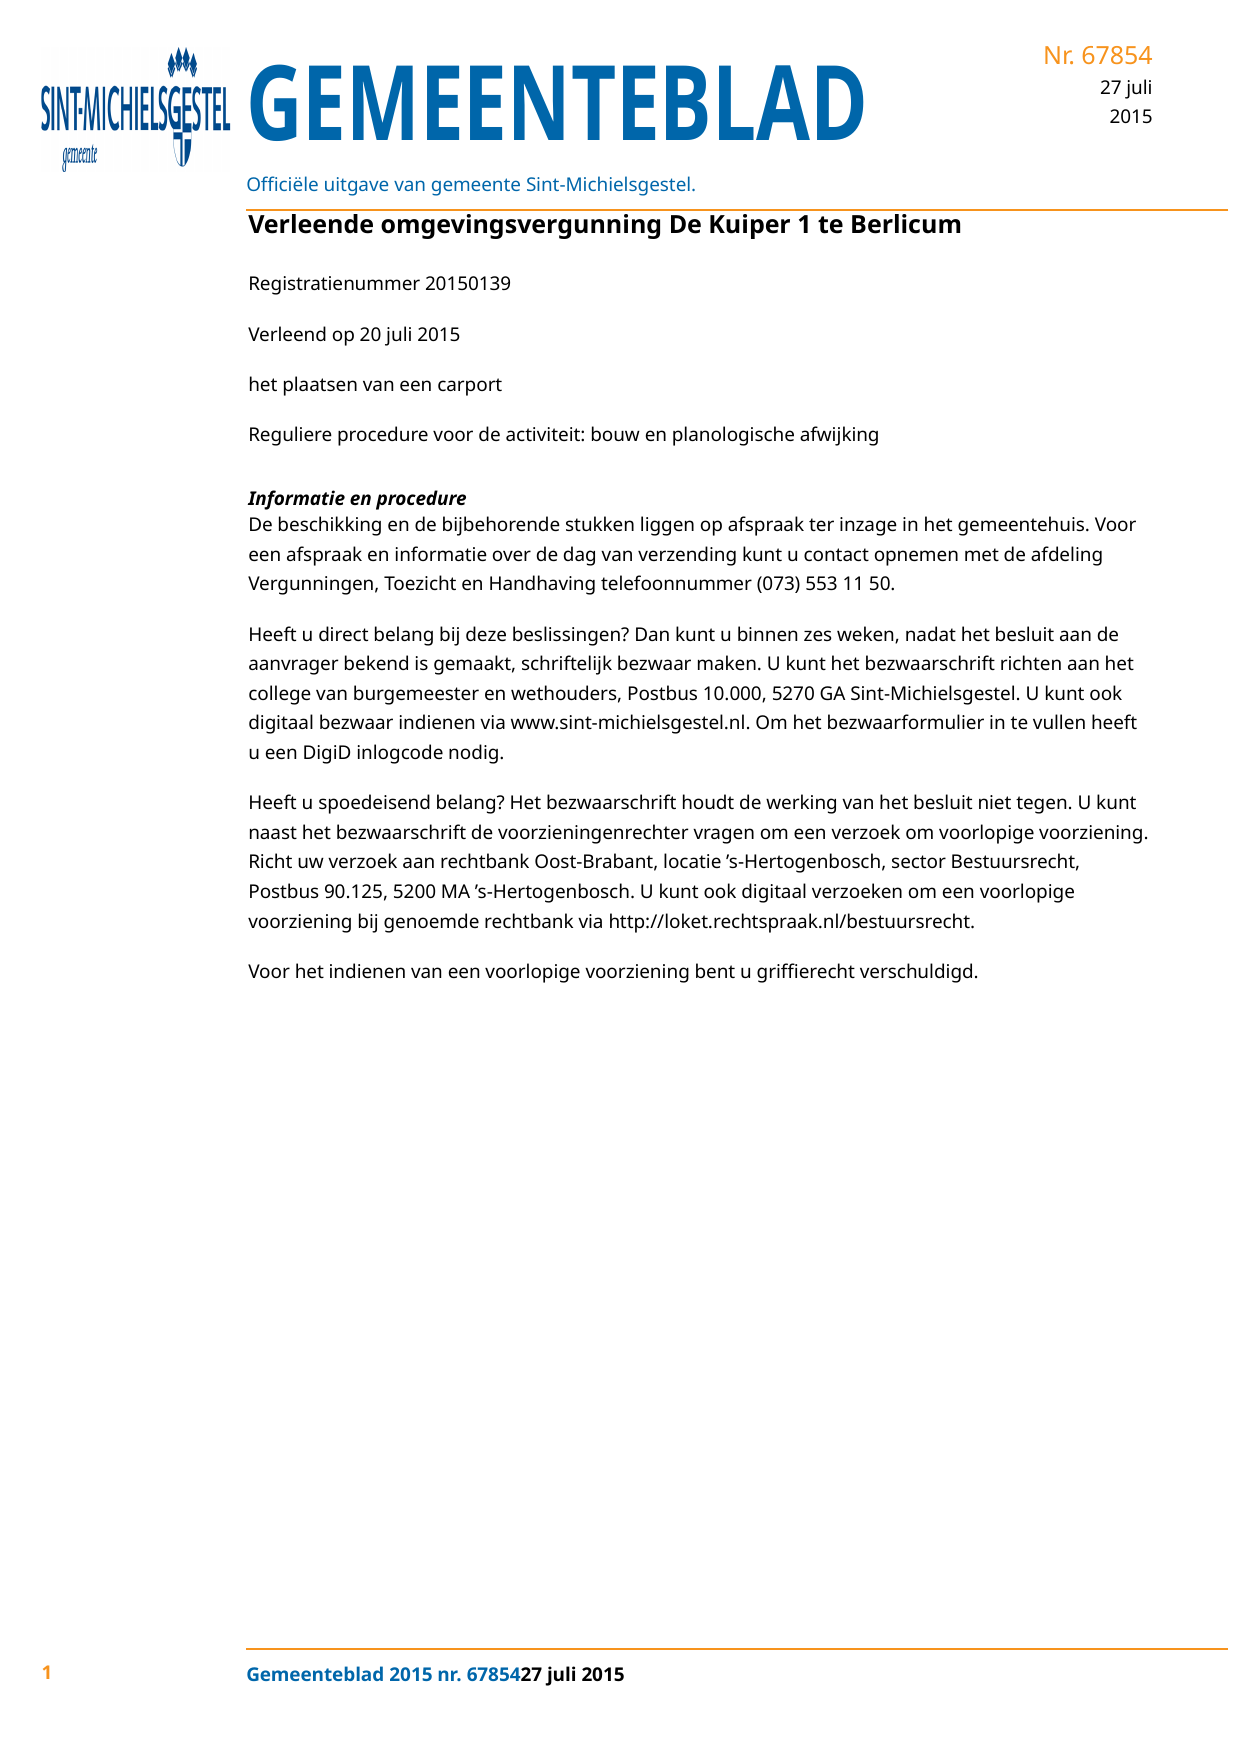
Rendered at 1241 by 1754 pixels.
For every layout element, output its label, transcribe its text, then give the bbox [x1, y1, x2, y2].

text het plaatsen van een carport [248, 371, 1152, 397]
text Heeft u direct belang bij deze beslissingen? Dan kunt u binnen zes weken, nadat het besluit aan de aanvrager bekend is gemaakt, schriftelijk bezwaar maken. U kunt het bezwaarschrift richten aan het college van burgemeester en wethouders, Postbus 10.000, 5270 GA Sint-Michielsgestel. U kunt ook digitaal bezwaar indienen via www.sint-michielsgestel.nl. Om het bezwaarformulier in te vullen heeft u een DigiD inlogcode nodig. [248, 621, 1152, 765]
picture [41, 47, 231, 172]
text Registratienummer 20150139 [248, 270, 1152, 296]
text Verleende omgevingsvergunning De Kuiper 1 te Berlicum [248, 211, 1152, 241]
text Heeft u spoedeisend belang? Het bezwaarschrift houdt de werking van het besluit niet tegen. U kunt naast het bezwaarschrift de voorzieningenrechter vragen om een verzoek om voorlopige voorziening. Richt uw verzoek aan rechtbank Oost-Brabant, locatie ’s-Hertogenbosch, sector Bestuursrecht, Postbus 90.125, 5200 MA ’s-Hertogenbosch. U kunt ook digitaal verzoeken om een voorlopige voorziening bij genoemde rechtbank via http://loket.rechtspraak.nl/bestuursrecht. [248, 789, 1152, 934]
text Voor het indienen van een voorlopige voorziening bent u griffierecht verschuldigd. [248, 958, 1152, 984]
text Reguliere procedure voor de activiteit: bouw en planologische afwijking [248, 422, 1152, 447]
text Verleend op 20 juli 2015 [248, 321, 1152, 346]
text De beschikking en de bijbehorende stukken liggen op afspraak ter inzage in het gemeentehuis. Voor een afspraak en informatie over de dag van verzending kunt u contact opnemen met de afdeling Vergunningen, Toezicht en Handhaving telefoonnummer (073) 553 11 50. [248, 511, 1152, 596]
text Informatie en procedure [248, 486, 1152, 511]
